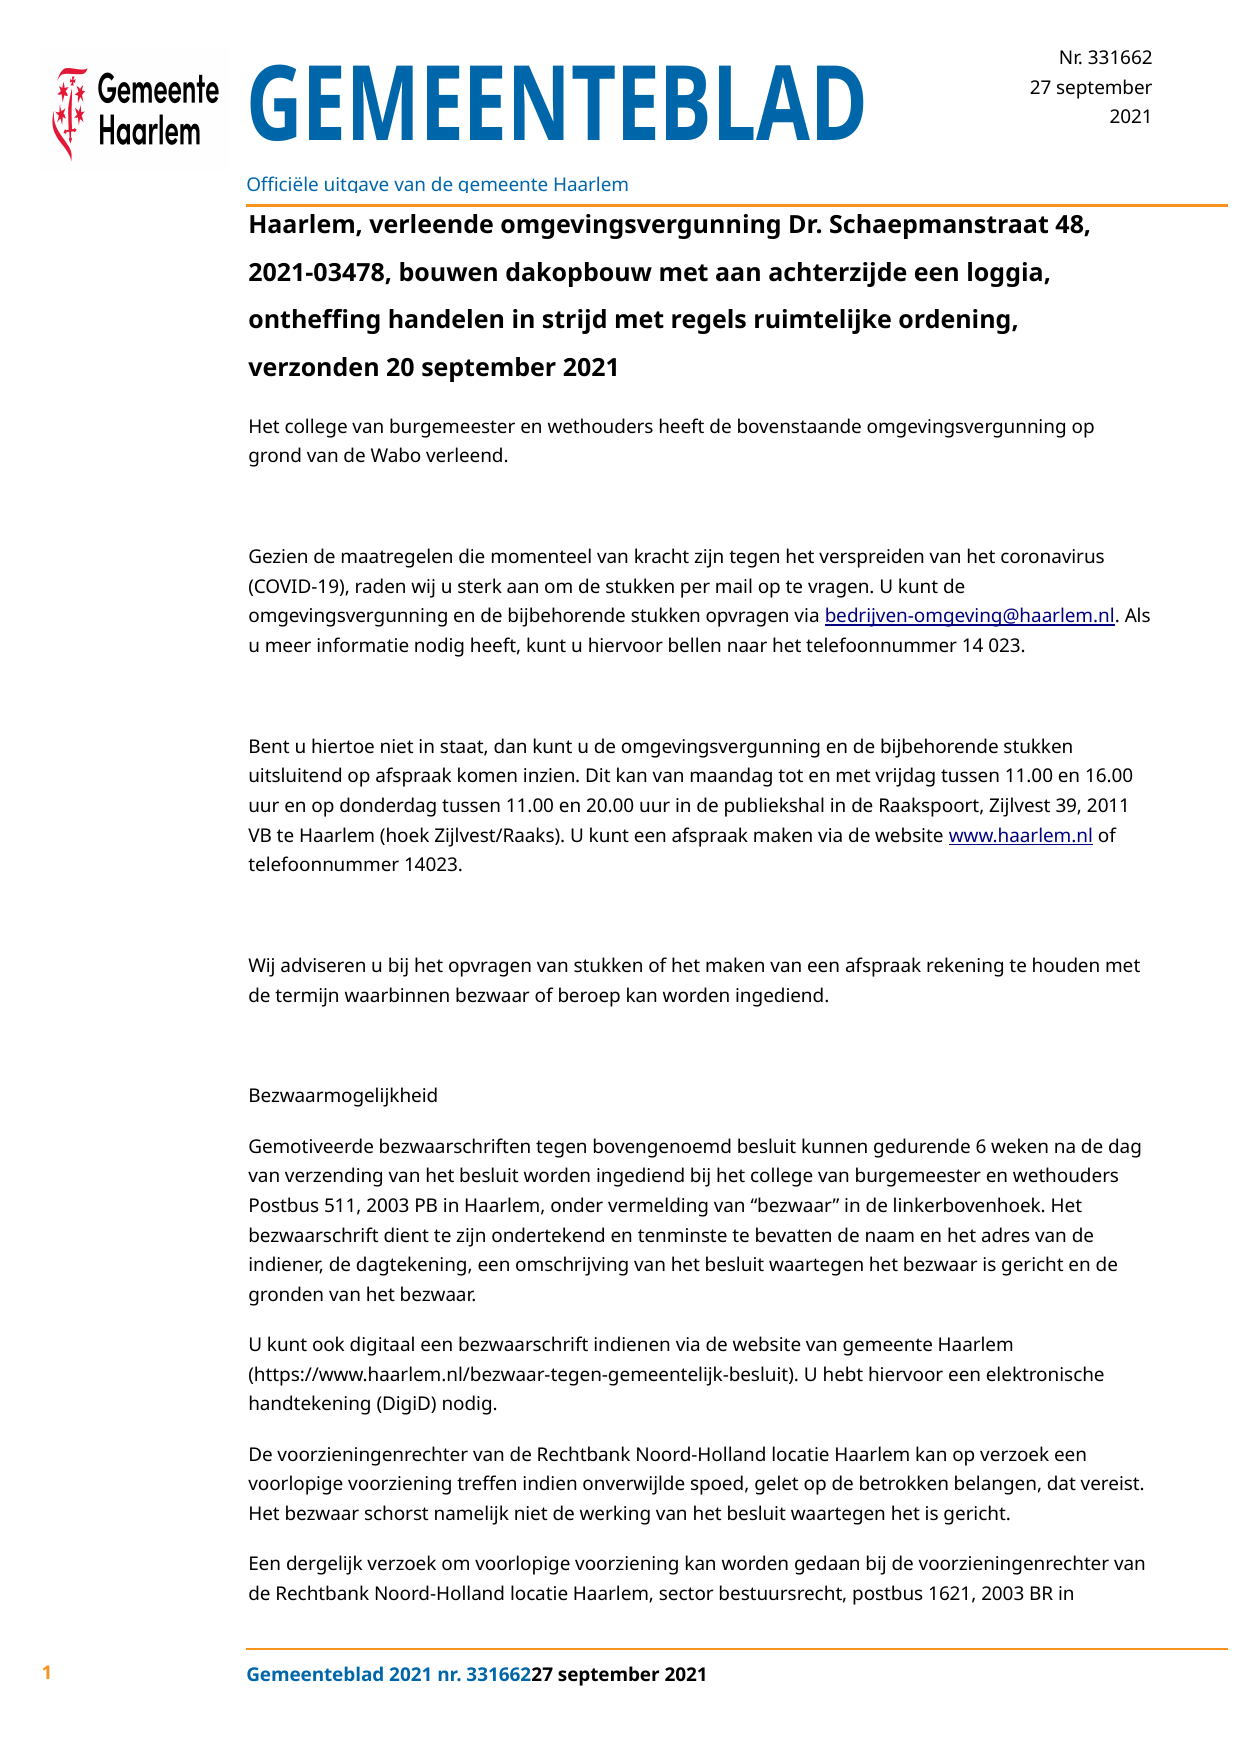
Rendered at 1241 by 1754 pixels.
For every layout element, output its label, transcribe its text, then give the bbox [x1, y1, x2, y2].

text Bezwaarmogelijkheid [248, 1083, 1152, 1108]
text Gezien de maatregelen die momenteel van kracht zijn tegen het verspreiden van het coronavirus (COVID-19), raden wij u sterk aan om de stukken per mail op te vragen. U kunt de omgevingsvergunning en de bijbehorende stukken opvragen via bedrijven-omgeving@haarlem.nl. Als u meer informatie nodig heeft, kunt u hiervoor bellen naar het telefoonnummer 14 023. [248, 543, 1152, 658]
text U kunt ook digitaal een bezwaarschrift indienen via de website van gemeente Haarlem (https://www.haarlem.nl/bezwaar-tegen-gemeentelijk-besluit). U hebt hiervoor een elektronische handtekening (DigiD) nodig. [248, 1331, 1152, 1416]
text De voorzieningenrechter van de Rechtbank Noord-Holland locatie Haarlem kan op verzoek een voorlopige voorziening treffen indien onverwijlde spoed, gelet op de betrokken belangen, dat vereist. Het bezwaar schorst namelijk niet de werking van het besluit waartegen het is gericht. [248, 1441, 1152, 1526]
text Het college van burgemeester en wethouders heeft de bovenstaande omgevingsvergunning op grond van de Wabo verleend. [248, 413, 1152, 468]
text Gemotiveerde bezwaarschriften tegen bovengenoemd besluit kunnen gedurende 6 weken na de dag van verzending van het besluit worden ingediend bij het college van burgemeester en wethouders Postbus 511, 2003 PB in Haarlem, onder vermelding van “bezwaar” in de linkerbovenhoek. Het bezwaarschrift dient te zijn ondertekend en tenminste te bevatten de naam en het adres van de indiener, de dagtekening, een omschrijving van het besluit waartegen het bezwaar is gericht en de gronden van het bezwaar. [248, 1133, 1152, 1307]
picture [41, 47, 231, 172]
text Een dergelijk verzoek om voorlopige voorziening kan worden gedaan bij de voorzieningenrechter van de Rechtbank Noord-Holland locatie Haarlem, sector bestuursrecht, postbus 1621, 2003 BR in [248, 1551, 1152, 1606]
text Wij adviseren u bij het opvragen van stukken of het maken van een afspraak rekening te houden met de termijn waarbinnen bezwaar of beroep kan worden ingediend. [248, 952, 1152, 1008]
text Bent u hiertoe niet in staat, dan kunt u de omgevingsvergunning en de bijbehorende stukken uitsluitend op afspraak komen inzien. Dit kan van maandag tot en met vrijdag tussen 11.00 en 16.00 uur en op donderdag tussen 11.00 en 20.00 uur in de publiekshal in de Raakspoort, Zijlvest 39, 2011 VB te Haarlem (hoek Zijlvest/Raaks). U kunt een afspraak maken via de website www.haarlem.nl of telefoonnummer 14023. [248, 733, 1152, 877]
text Haarlem, verleende omgevingsvergunning Dr. Schaepmanstraat 48, 2021-03478, bouwen dakopbouw met aan achterzijde een loggia, ontheffing handelen in strijd met regels ruimtelijke ordening, verzonden 20 september 2021 [248, 207, 1152, 384]
